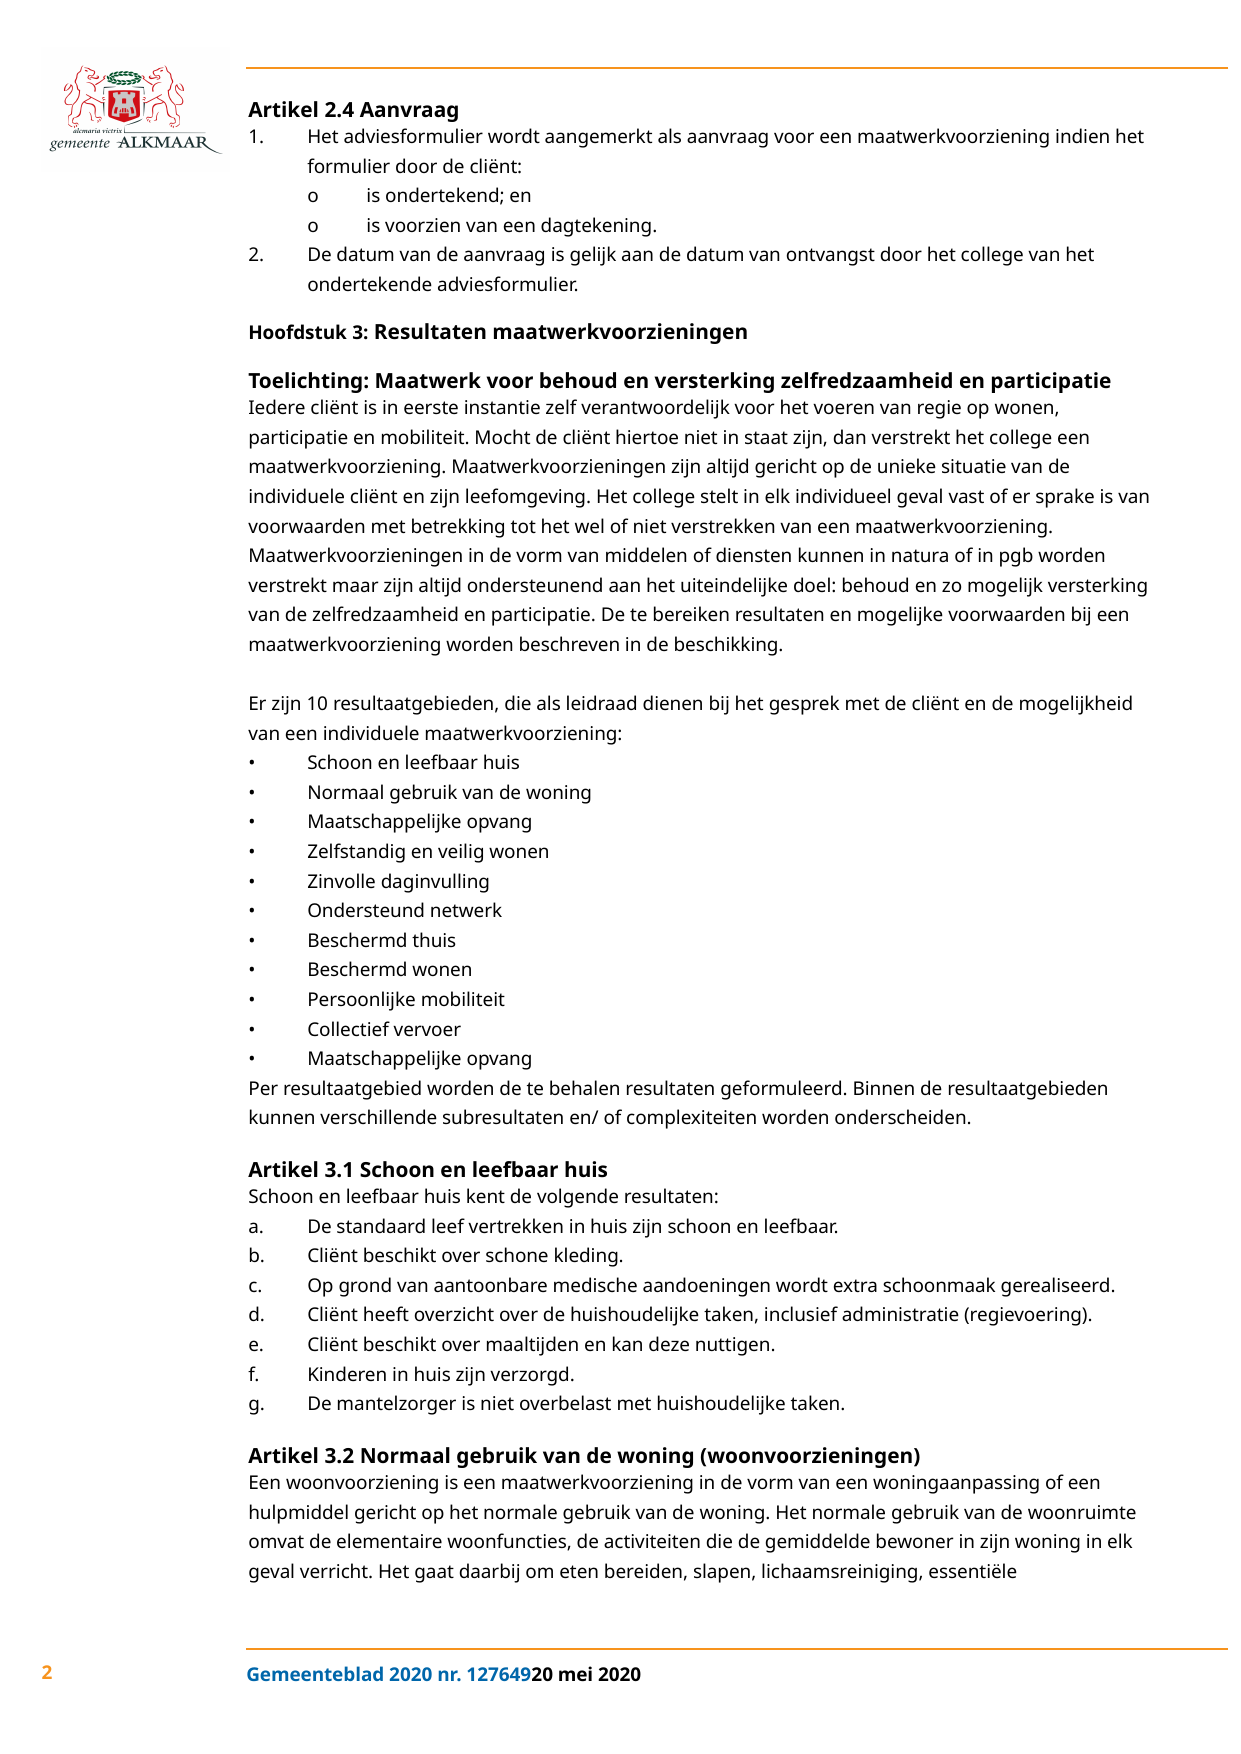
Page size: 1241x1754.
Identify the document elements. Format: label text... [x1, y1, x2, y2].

list Op grond van aantoonbare medische aandoeningen wordt extra schoonmaak gerealiseerd. [248, 1272, 1152, 1298]
list Kinderen in huis zijn verzorgd. [248, 1361, 1152, 1387]
list is ondertekend; en [307, 182, 1152, 208]
list Beschermd wonen [248, 957, 1152, 982]
text Artikel 3.2 Normaal gebruik van de woning (woonvoorzieningen) [248, 1441, 1152, 1469]
list Cliënt heeft overzicht over de huishoudelijke taken, inclusief administratie (regievoering). [248, 1302, 1152, 1327]
list Maatschappelijke opvang [248, 1045, 1152, 1071]
text Iedere cliënt is in eerste instantie zelf verantwoordelijk voor het voeren van regie op wonen, participatie en mobiliteit. Mocht de cliënt hiertoe niet in staat zijn, dan verstrekt het college een maatwerkvoorziening. Maatwerkvoorzieningen zijn altijd gericht op de unieke situatie van de individuele cliënt en zijn leefomgeving. Het college stelt in elk individueel geval vast of er sprake is van voorwaarden met betrekking tot het wel of niet verstrekken van een maatwerkvoorziening. Maatwerkvoorzieningen in de vorm van middelen of diensten kunnen in natura of in pgb worden verstrekt maar zijn altijd ondersteunend aan het uiteindelijke doel: behoud en zo mogelijk versterking van de zelfredzaamheid en participatie. De te bereiken resultaten en mogelijke voorwaarden bij een maatwerkvoorziening worden beschreven in de beschikking. [248, 394, 1152, 657]
list is voorzien van een dagtekening. [307, 212, 1152, 238]
list Zinvolle daginvulling [248, 868, 1152, 893]
list Schoon en leefbaar huis [248, 749, 1152, 775]
list Maatschappelijke opvang [248, 809, 1152, 834]
list Persoonlijke mobiliteit [248, 986, 1152, 1012]
list De standaard leef vertrekken in huis zijn schoon en leefbaar. [248, 1213, 1152, 1239]
list Cliënt beschikt over maaltijden en kan deze nuttigen. [248, 1331, 1152, 1357]
picture [41, 47, 231, 172]
list Beschermd thuis [248, 927, 1152, 953]
list Cliënt beschikt over schone kleding. [248, 1242, 1152, 1268]
list Het adviesformulier wordt aangemerkt als aanvraag voor een maatwerkvoorziening indien het formulier door de cliënt: [248, 123, 1152, 178]
text Schoon en leefbaar huis kent de volgende resultaten: [248, 1183, 1152, 1209]
list Zelfstandig en veilig wonen [248, 838, 1152, 864]
text Er zijn 10 resultaatgebieden, die als leidraad dienen bij het gesprek met de cliënt en de mogelijkheid van een individuele maatwerkvoorziening: [248, 690, 1152, 746]
text Artikel 2.4 Aanvraag [248, 95, 1152, 123]
text Artikel 3.1 Schoon en leefbaar huis [248, 1155, 1152, 1183]
text Een woonvoorziening is een maatwerkvoorziening in de vorm van een woningaanpassing of een hulpmiddel gericht op het normale gebruik van de woning. Het normale gebruik van de woonruimte omvat de elementaire woonfuncties, de activiteiten die de gemiddelde bewoner in zijn woning in elk geval verricht. Het gaat daarbij om eten bereiden, slapen, lichaamsreiniging, essentiële [248, 1469, 1152, 1584]
list Normaal gebruik van de woning [248, 779, 1152, 805]
text Per resultaatgebied worden de te behalen resultaten geformuleerd. Binnen de resultaatgebieden kunnen verschillende subresultaten en/ of complexiteiten worden onderscheiden. [248, 1075, 1152, 1130]
list De mantelzorger is niet overbelast met huishoudelijke taken. [248, 1390, 1152, 1416]
list Ondersteund netwerk [248, 897, 1152, 923]
list Collectief vervoer [248, 1016, 1152, 1041]
text Hoofdstuk 3: Resultaten maatwerkvoorzieningen [248, 317, 1152, 345]
text Toelichting: Maatwerk voor behoud en versterking zelfredzaamheid en participatie [248, 366, 1152, 394]
list De datum van de aanvraag is gelijk aan de datum van ontvangst door het college van het ondertekende adviesformulier. [248, 242, 1152, 297]
